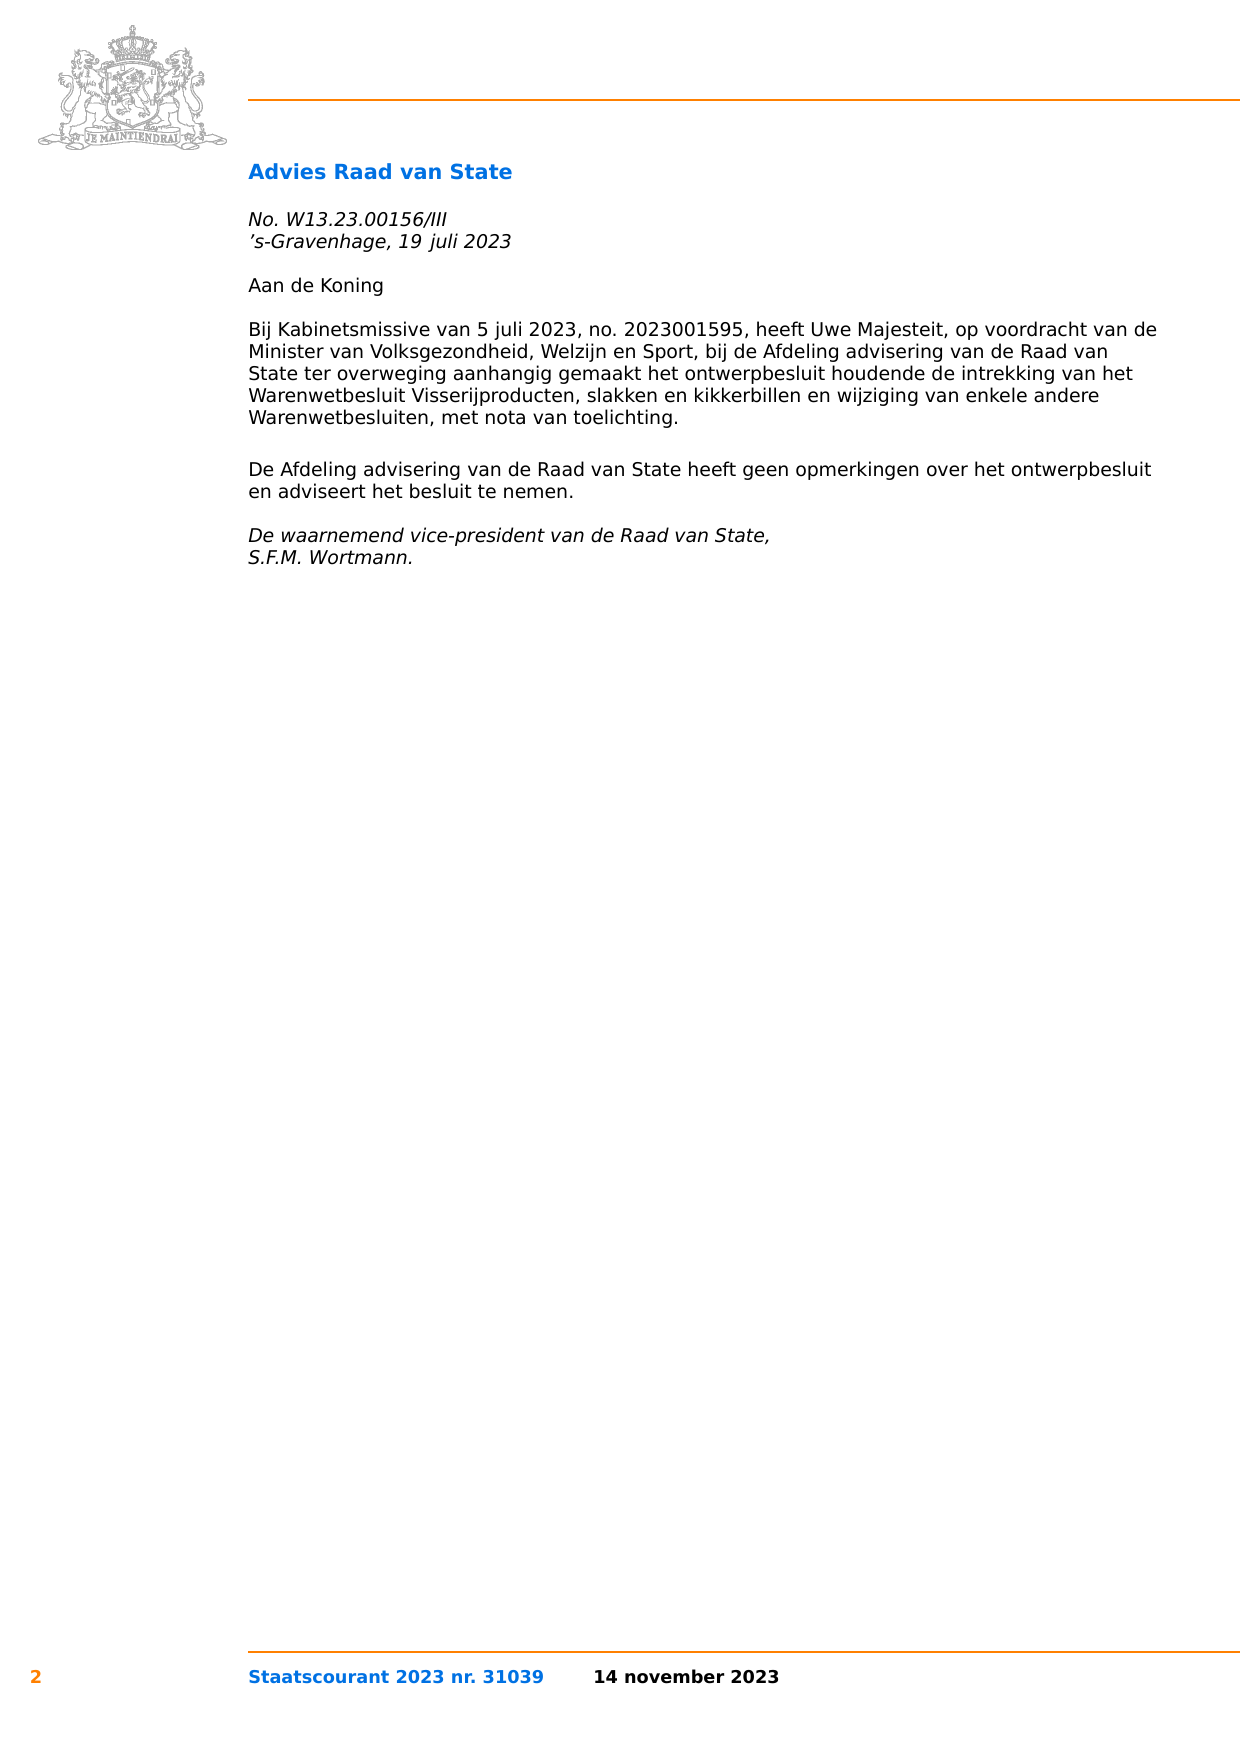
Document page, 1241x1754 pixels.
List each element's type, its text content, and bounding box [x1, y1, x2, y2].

text Aan de Koning [248, 275, 1163, 297]
text De Afdeling advisering van de Raad van State heeft geen opmerkingen over het ontwerpbesluit en adviseert het besluit te nemen. [248, 459, 1163, 503]
subtitle Advies Raad van State [248, 160, 1163, 184]
text Bij Kabinetsmissive van 5 juli 2023, no. 2023001595, heeft Uwe Majesteit, op voordracht van de Minister van Volksgezondheid, Welzijn en Sport, bij de Afdeling advisering van de Raad van State ter overweging aanhangig gemaakt het ontwerpbesluit houdende de intrekking van het Warenwetbesluit Visserijproducten, slakken en kikkerbillen en wijziging van enkele andere Warenwetbesluiten, met nota van toelichting. [248, 319, 1163, 429]
text De waarnemend vice-president van de Raad van State, S.F.M. Wortmann. [248, 524, 1163, 568]
text ’s-Gravenhage, 19 juli 2023 [248, 231, 1163, 253]
text No. W13.23.00156/III [248, 209, 1163, 231]
picture [38, 25, 227, 150]
